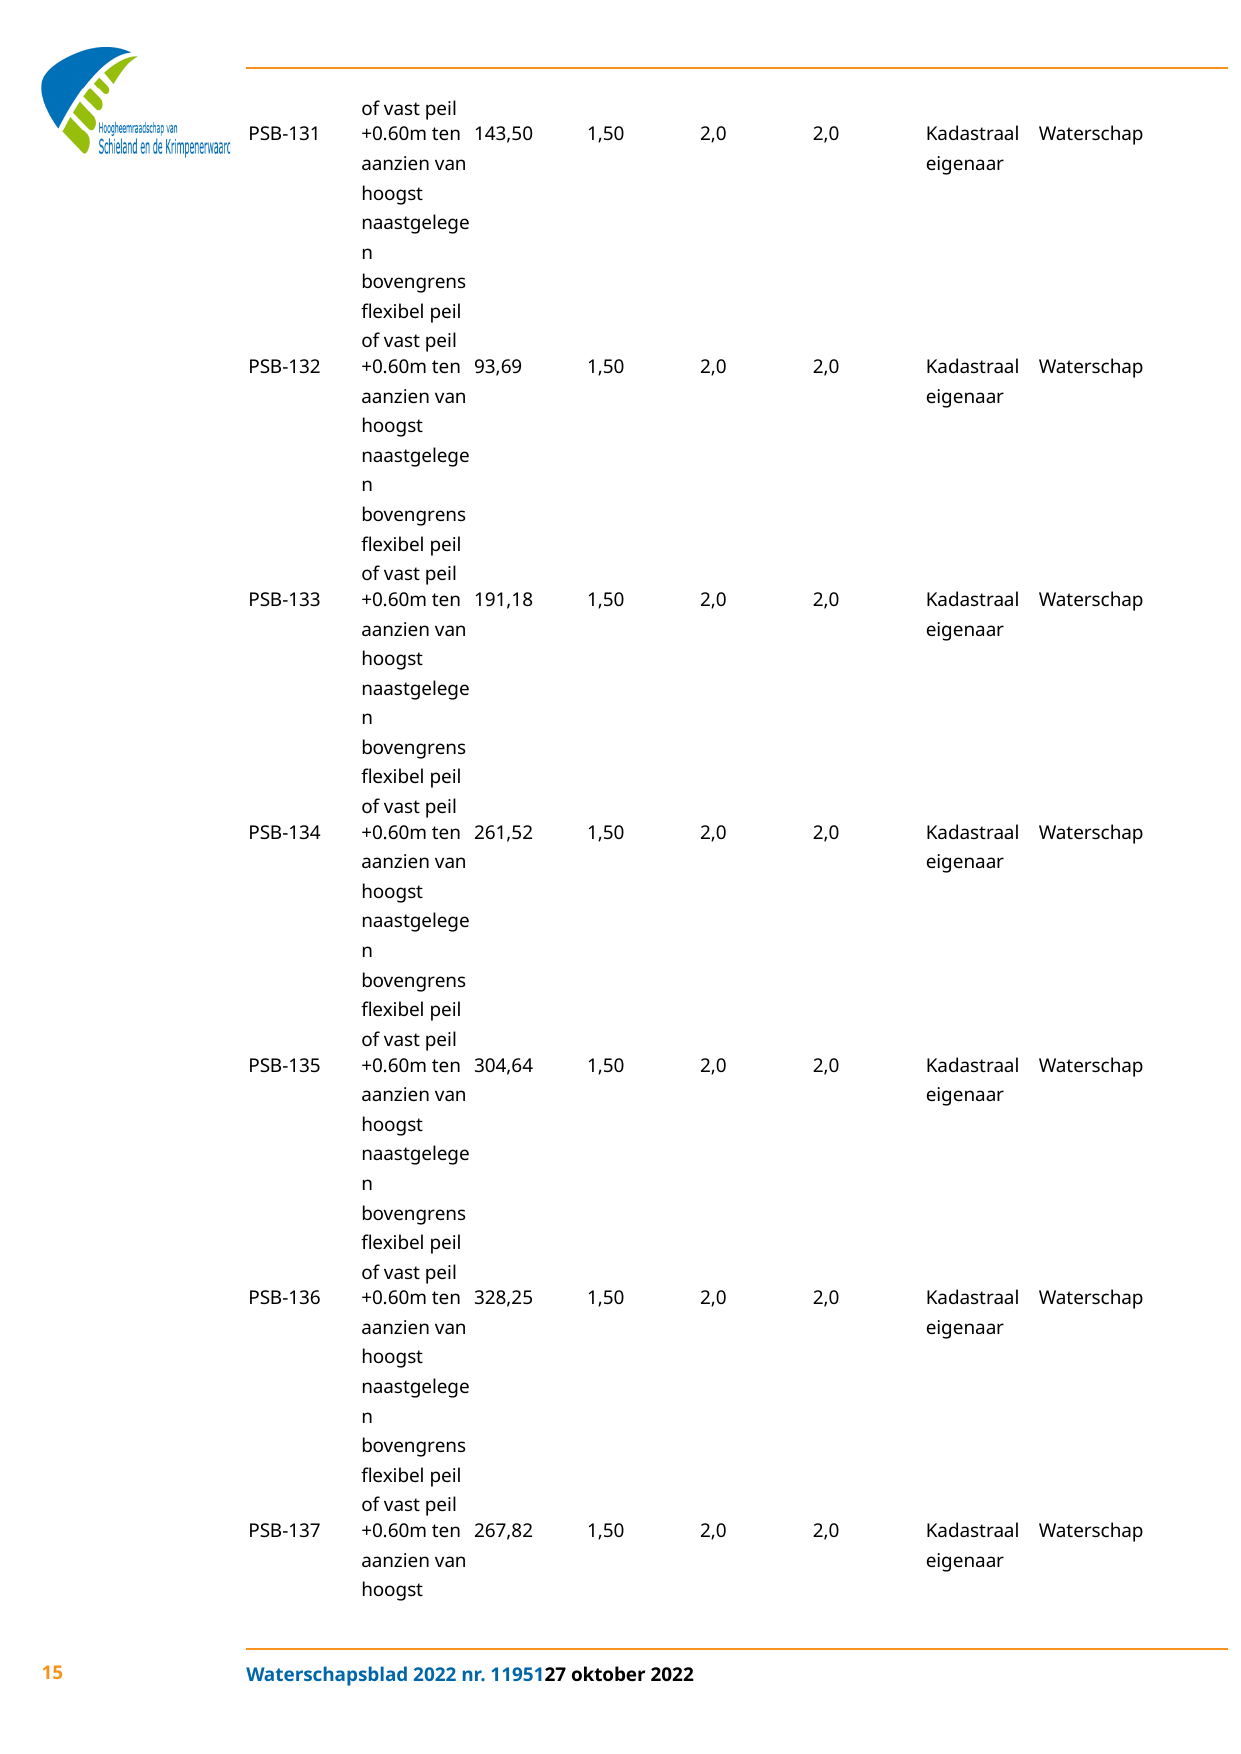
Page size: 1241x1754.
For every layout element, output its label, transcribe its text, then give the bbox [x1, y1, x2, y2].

table_cell [587, 95, 700, 121]
table_cell 328,25 [474, 1285, 587, 1517]
table_cell of vast peil [361, 95, 474, 121]
table_cell Waterschap [1039, 586, 1152, 819]
table_cell +0.60m ten aanzien van hoogst naastgelegen bovengrens flexibel peil of vast peil [361, 1285, 474, 1517]
table_cell 261,52 [474, 819, 587, 1052]
table_cell 2,0 [813, 586, 926, 819]
table_cell PSB-133 [248, 586, 361, 819]
table_cell [813, 95, 926, 121]
table_cell +0.60m ten aanzien van hoogst [361, 1518, 474, 1602]
table_cell 2,0 [700, 1285, 813, 1517]
table_cell Kadastraal eigenaar [926, 353, 1038, 586]
table_cell Waterschap [1039, 1052, 1152, 1284]
table_cell Kadastraal eigenaar [926, 1052, 1038, 1284]
table_cell 2,0 [813, 121, 926, 353]
table_cell 1,50 [587, 1518, 700, 1602]
table_cell 2,0 [700, 1518, 813, 1602]
table_cell [926, 95, 1038, 121]
table_cell 2,0 [700, 1052, 813, 1284]
table_cell Waterschap [1039, 121, 1152, 353]
table_cell PSB-131 [248, 121, 361, 353]
table_cell 2,0 [813, 1518, 926, 1602]
table_cell PSB-136 [248, 1285, 361, 1517]
table_cell 2,0 [700, 819, 813, 1052]
table_cell 143,50 [474, 121, 587, 353]
table_cell +0.60m ten aanzien van hoogst naastgelegen bovengrens flexibel peil of vast peil [361, 121, 474, 353]
table_cell 2,0 [700, 586, 813, 819]
table_cell Kadastraal eigenaar [926, 819, 1038, 1052]
table_cell 2,0 [700, 353, 813, 586]
table_cell Waterschap [1039, 819, 1152, 1052]
table_cell PSB-135 [248, 1052, 361, 1284]
picture [41, 47, 231, 172]
table_cell [700, 95, 813, 121]
table_cell 267,82 [474, 1518, 587, 1602]
table_cell +0.60m ten aanzien van hoogst naastgelegen bovengrens flexibel peil of vast peil [361, 353, 474, 586]
table_cell 2,0 [813, 353, 926, 586]
table_cell 1,50 [587, 819, 700, 1052]
table_cell +0.60m ten aanzien van hoogst naastgelegen bovengrens flexibel peil of vast peil [361, 819, 474, 1052]
table_cell 1,50 [587, 1052, 700, 1284]
table_cell 1,50 [587, 353, 700, 586]
table_cell 93,69 [474, 353, 587, 586]
table_cell 2,0 [813, 1052, 926, 1284]
table_cell Waterschap [1039, 1518, 1152, 1602]
table_cell PSB-132 [248, 353, 361, 586]
table_cell 2,0 [813, 819, 926, 1052]
table_cell 1,50 [587, 121, 700, 353]
table_cell 191,18 [474, 586, 587, 819]
table_cell 2,0 [813, 1285, 926, 1517]
table_cell 1,50 [587, 1285, 700, 1517]
table_cell 1,50 [587, 586, 700, 819]
table_cell +0.60m ten aanzien van hoogst naastgelegen bovengrens flexibel peil of vast peil [361, 1052, 474, 1284]
table_cell [1039, 95, 1152, 121]
table_cell Waterschap [1039, 1285, 1152, 1517]
table_cell Kadastraal eigenaar [926, 1518, 1038, 1602]
table_cell +0.60m ten aanzien van hoogst naastgelegen bovengrens flexibel peil of vast peil [361, 586, 474, 819]
table_cell Kadastraal eigenaar [926, 121, 1038, 353]
table_cell 2,0 [700, 121, 813, 353]
table_cell PSB-137 [248, 1518, 361, 1602]
table_cell 304,64 [474, 1052, 587, 1284]
table_cell Waterschap [1039, 353, 1152, 586]
table_cell PSB-134 [248, 819, 361, 1052]
table_cell [474, 95, 587, 121]
table_cell Kadastraal eigenaar [926, 586, 1038, 819]
table_cell [248, 95, 361, 121]
table_cell Kadastraal eigenaar [926, 1285, 1038, 1517]
